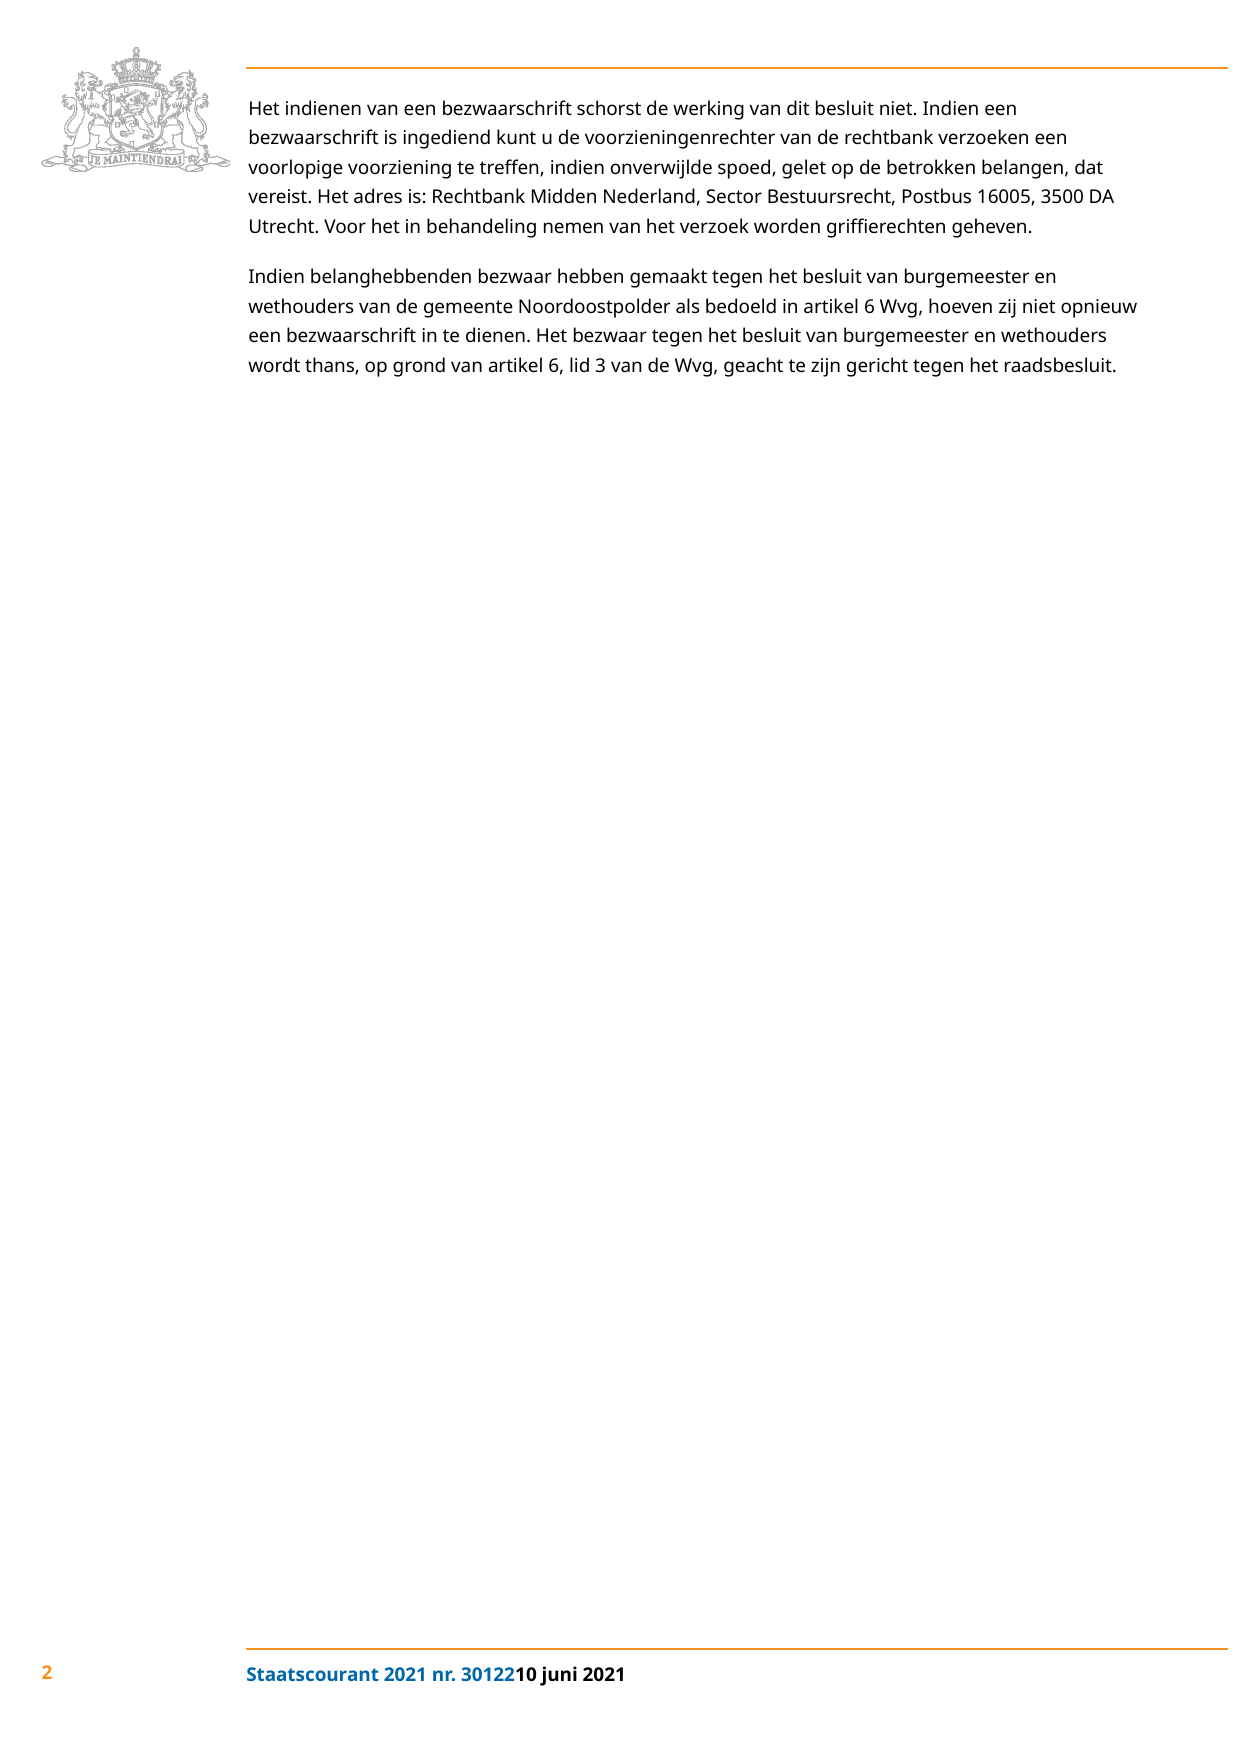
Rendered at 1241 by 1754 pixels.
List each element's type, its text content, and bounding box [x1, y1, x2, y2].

text Indien belanghebbenden bezwaar hebben gemaakt tegen het besluit van burgemeester en wethouders van de gemeente Noordoostpolder als bedoeld in artikel 6 Wvg, hoeven zij niet opnieuw een bezwaarschrift in te dienen. Het bezwaar tegen het besluit van burgemeester en wethouders wordt thans, op grond van artikel 6, lid 3 van de Wvg, geacht te zijn gericht tegen het raadsbesluit. [248, 263, 1152, 378]
picture [41, 47, 231, 172]
text Het indienen van een bezwaarschrift schorst de werking van dit besluit niet. Indien een bezwaarschrift is ingediend kunt u de voorzieningenrechter van de rechtbank verzoeken een voorlopige voorziening te treffen, indien onverwijlde spoed, gelet op de betrokken belangen, dat vereist. Het adres is: Rechtbank Midden Nederland, Sector Bestuursrecht, Postbus 16005, 3500 DA Utrecht. Voor het in behandeling nemen van het verzoek worden griffierechten geheven. [248, 95, 1152, 239]
